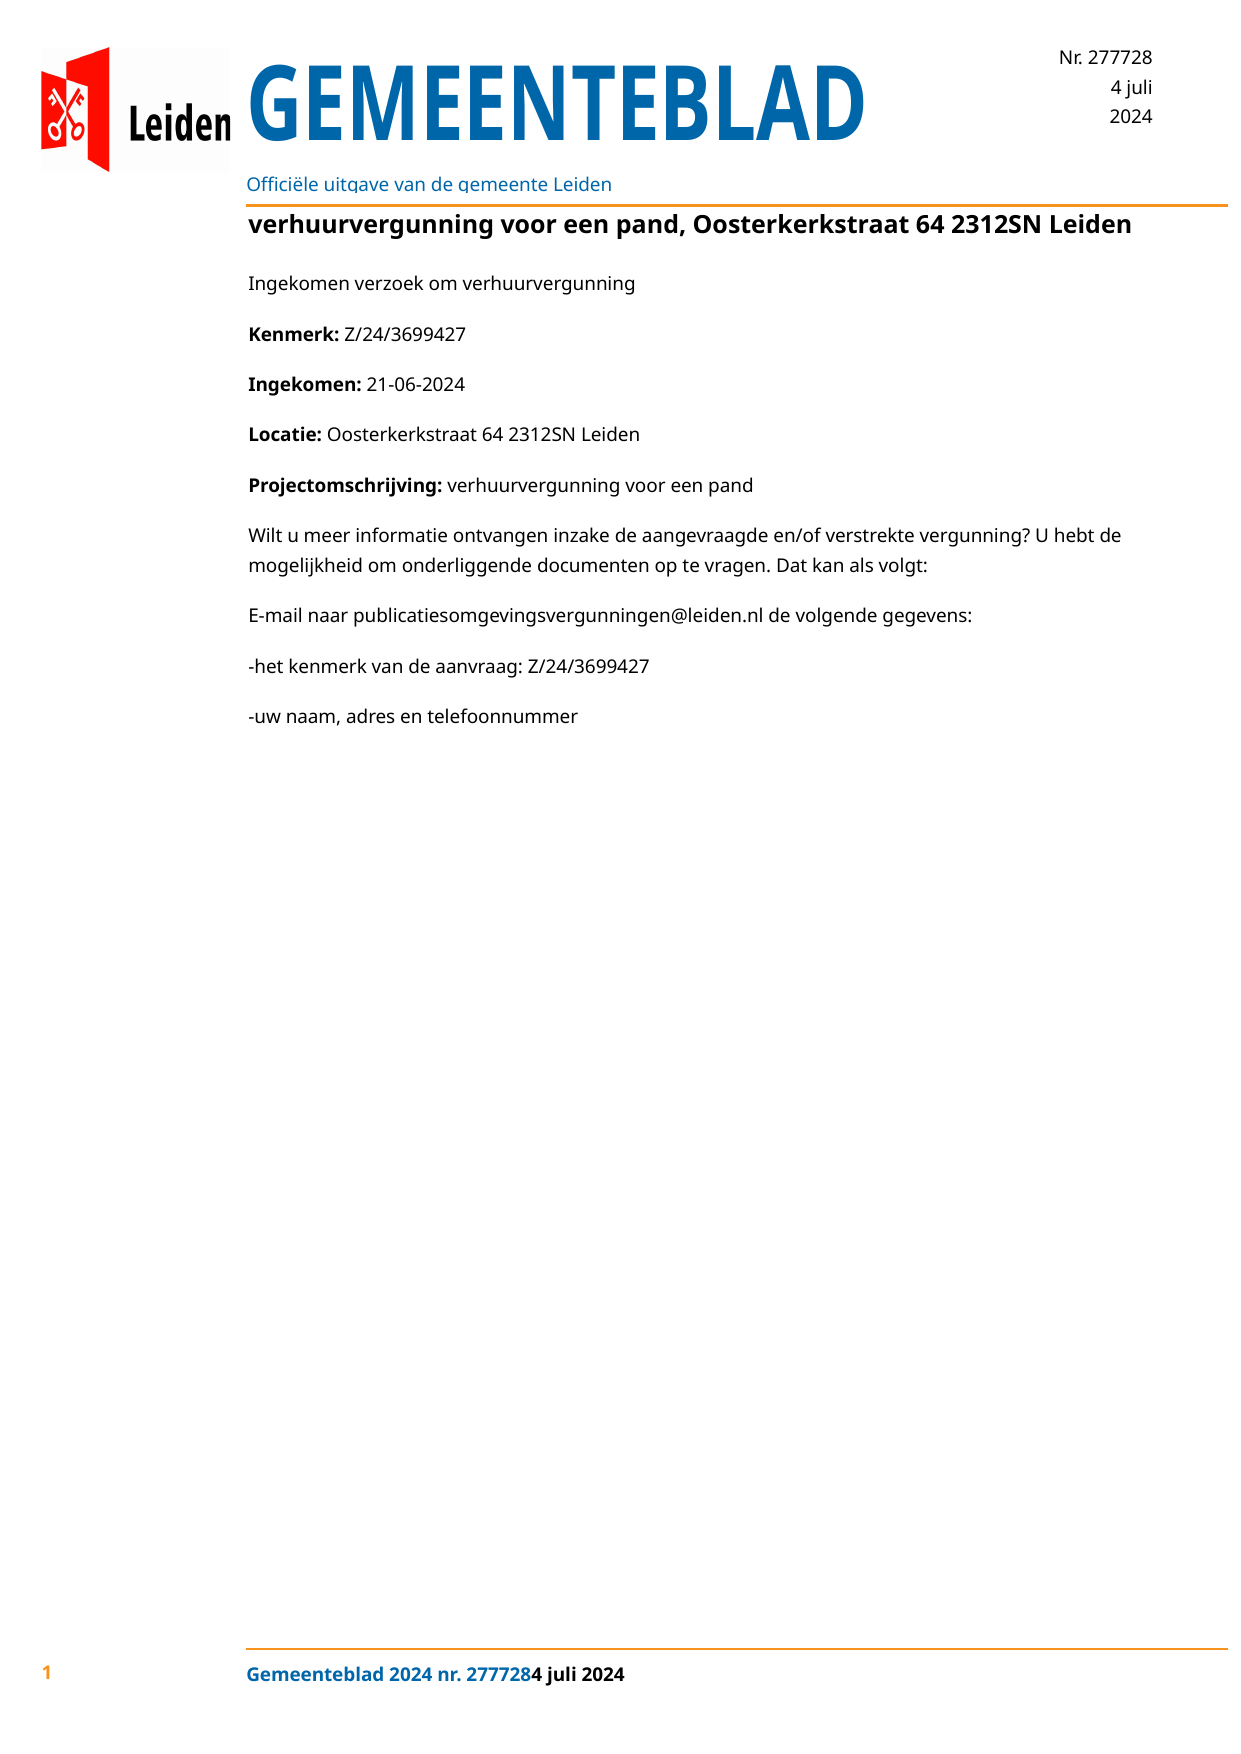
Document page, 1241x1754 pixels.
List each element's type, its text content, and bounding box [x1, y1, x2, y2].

text Wilt u meer informatie ontvangen inzake de aangevraagde en/of verstrekte vergunning? U hebt de mogelijkheid om onderliggende documenten op te vragen. Dat kan als volgt: [248, 522, 1152, 578]
text Projectomschrijving: verhuurvergunning voor een pand [248, 472, 1152, 498]
picture [41, 47, 231, 172]
text Locatie: Oosterkerkstraat 64 2312SN Leiden [248, 422, 1152, 447]
text E-mail naar publicatiesomgevingsvergunningen@leiden.nl de volgende gegevens: [248, 602, 1152, 628]
text Ingekomen: 21-06-2024 [248, 371, 1152, 397]
text verhuurvergunning voor een pand, Oosterkerkstraat 64 2312SN Leiden [248, 207, 1152, 241]
text Kenmerk: Z/24/3699427 [248, 321, 1152, 346]
text Ingekomen verzoek om verhuurvergunning [248, 270, 1152, 296]
text -uw naam, adres en telefoonnummer [248, 703, 1152, 729]
text -het kenmerk van de aanvraag: Z/24/3699427 [248, 653, 1152, 678]
